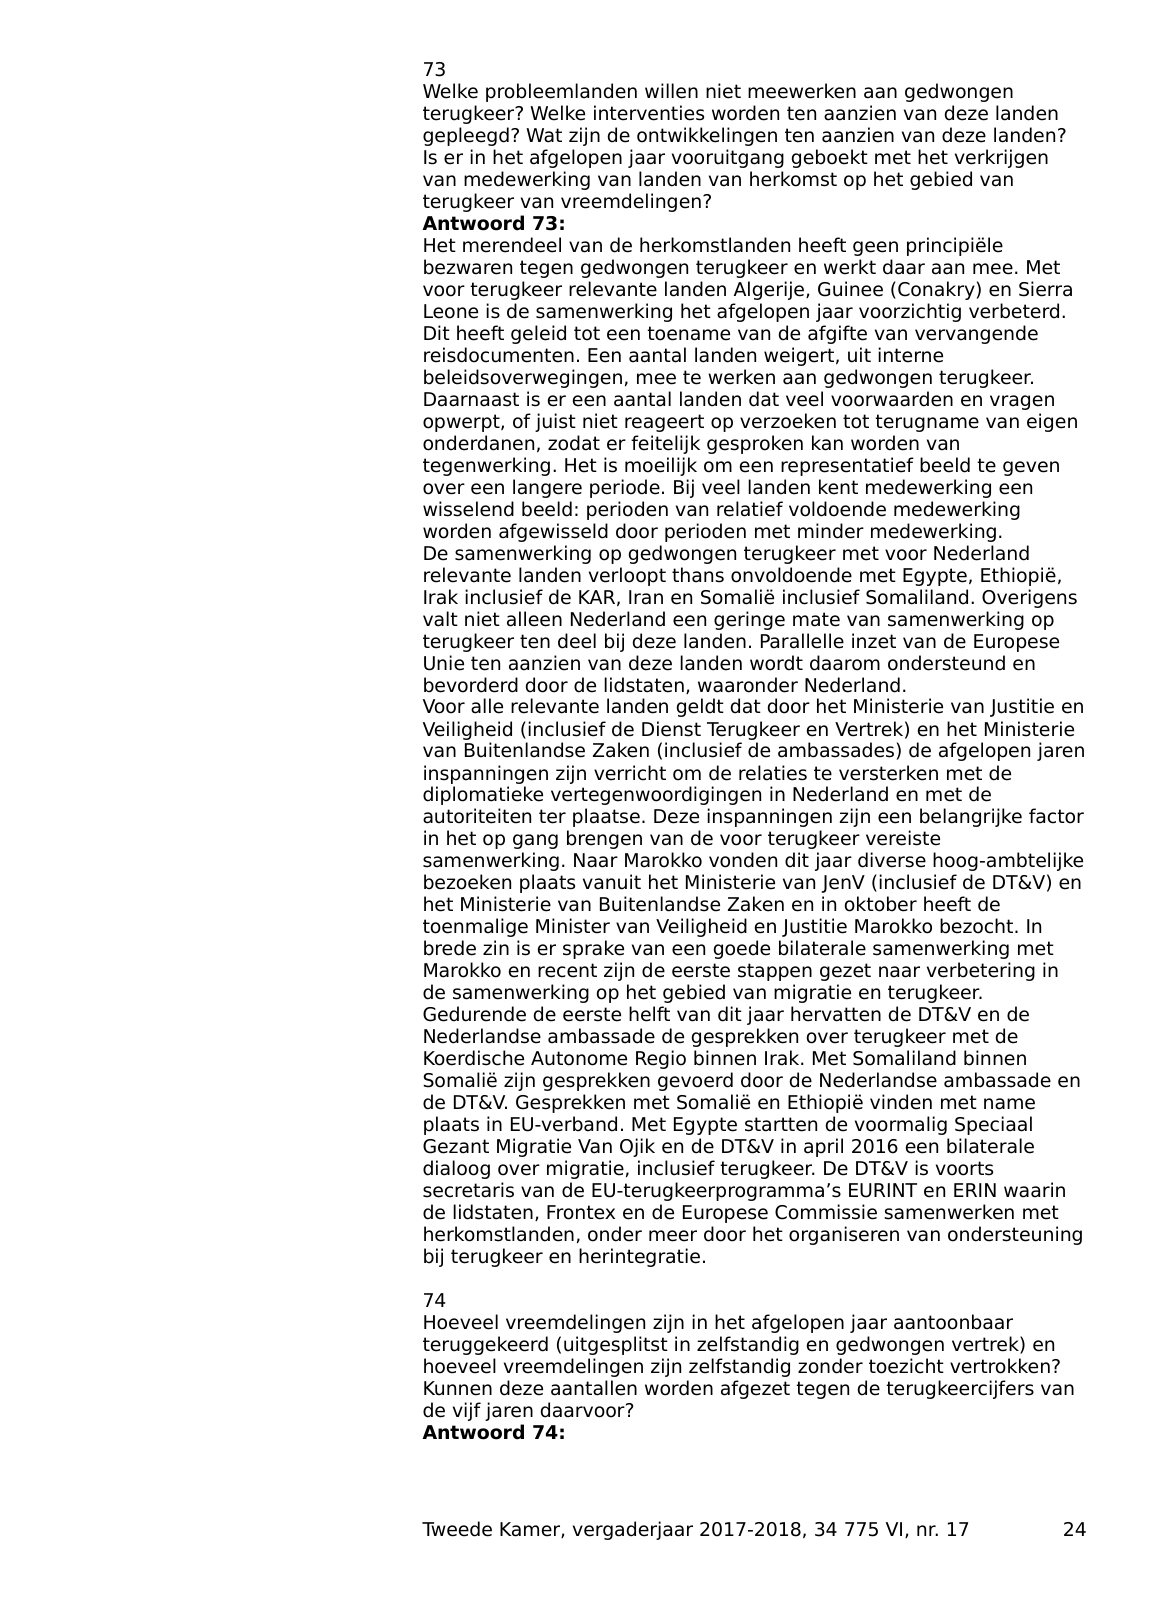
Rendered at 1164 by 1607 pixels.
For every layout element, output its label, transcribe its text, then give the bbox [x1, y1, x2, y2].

text 74 [422, 1290, 1087, 1312]
text Voor alle relevante landen geldt dat door het Ministerie van Justitie en Veiligheid (inclusief de Dienst Terugkeer en Vertrek) en het Ministerie van Buitenlandse Zaken (inclusief de ambassades) de afgelopen jaren inspanningen zijn verricht om de relaties te versterken met de diplomatieke vertegenwoordigingen in Nederland en met de autoriteiten ter plaatse. Deze inspanningen zijn een belangrijke factor in het op gang brengen van de voor terugkeer vereiste samenwerking. Naar Marokko vonden dit jaar diverse hoog-ambtelijke bezoeken plaats vanuit het Ministerie van JenV (inclusief de DT&V) en het Ministerie van Buitenlandse Zaken en in oktober heeft de toenmalige Minister van Veiligheid en Justitie Marokko bezocht. In brede zin is er sprake van een goede bilaterale samenwerking met Marokko en recent zijn de eerste stappen gezet naar verbetering in de samenwerking op het gebied van migratie en terugkeer. Gedurende de eerste helft van dit jaar hervatten de DT&V en de Nederlandse ambassade de gesprekken over terugkeer met de Koerdische Autonome Regio binnen Irak. Met Somaliland binnen Somalië zijn gesprekken gevoerd door de Nederlandse ambassade en de DT&V. Gesprekken met Somalië en Ethiopië vinden met name plaats in EU-verband. Met Egypte startten de voormalig Speciaal Gezant Migratie Van Ojik en de DT&V in april 2016 een bilaterale dialoog over migratie, inclusief terugkeer. De DT&V is voorts secretaris van de EU-terugkeerprogramma’s EURINT en ERIN waarin de lidstaten, Frontex en de Europese Commissie samenwerken met herkomstlanden, onder meer door het organiseren van ondersteuning bij terugkeer en herintegratie. [422, 696, 1087, 1268]
text Hoeveel vreemdelingen zijn in het afgelopen jaar aantoonbaar teruggekeerd (uitgesplitst in zelfstandig en gedwongen vertrek) en hoeveel vreemdelingen zijn zelfstandig zonder toezicht vertrokken? Kunnen deze aantallen worden afgezet tegen de terugkeercijfers van de vijf jaren daarvoor? [422, 1312, 1087, 1422]
text Antwoord 74: [422, 1422, 1087, 1444]
text Het merendeel van de herkomstlanden heeft geen principiële bezwaren tegen gedwongen terugkeer en werkt daar aan mee. Met voor terugkeer relevante landen Algerije, Guinee (Conakry) en Sierra Leone is de samenwerking het afgelopen jaar voorzichtig verbeterd. Dit heeft geleid tot een toename van de afgifte van vervangende reisdocumenten. Een aantal landen weigert, uit interne beleidsoverwegingen, mee te werken aan gedwongen terugkeer. Daarnaast is er een aantal landen dat veel voorwaarden en vragen opwerpt, of juist niet reageert op verzoeken tot terugname van eigen onderdanen, zodat er feitelijk gesproken kan worden van tegenwerking. Het is moeilijk om een representatief beeld te geven over een langere periode. Bij veel landen kent medewerking een wisselend beeld: perioden van relatief voldoende medewerking worden afgewisseld door perioden met minder medewerking. [422, 235, 1087, 543]
text Antwoord 73: [422, 213, 1087, 235]
text 73 [422, 59, 1087, 81]
text De samenwerking op gedwongen terugkeer met voor Nederland relevante landen verloopt thans onvoldoende met Egypte, Ethiopië, Irak inclusief de KAR, Iran en Somalië inclusief Somaliland. Overigens valt niet alleen Nederland een geringe mate van samenwerking op terugkeer ten deel bij deze landen. Parallelle inzet van de Europese Unie ten aanzien van deze landen wordt daarom ondersteund en bevorderd door de lidstaten, waaronder Nederland. [422, 543, 1087, 696]
text Welke probleemlanden willen niet meewerken aan gedwongen terugkeer? Welke interventies worden ten aanzien van deze landen gepleegd? Wat zijn de ontwikkelingen ten aanzien van deze landen? Is er in het afgelopen jaar vooruitgang geboekt met het verkrijgen van medewerking van landen van herkomst op het gebied van terugkeer van vreemdelingen? [422, 81, 1087, 213]
